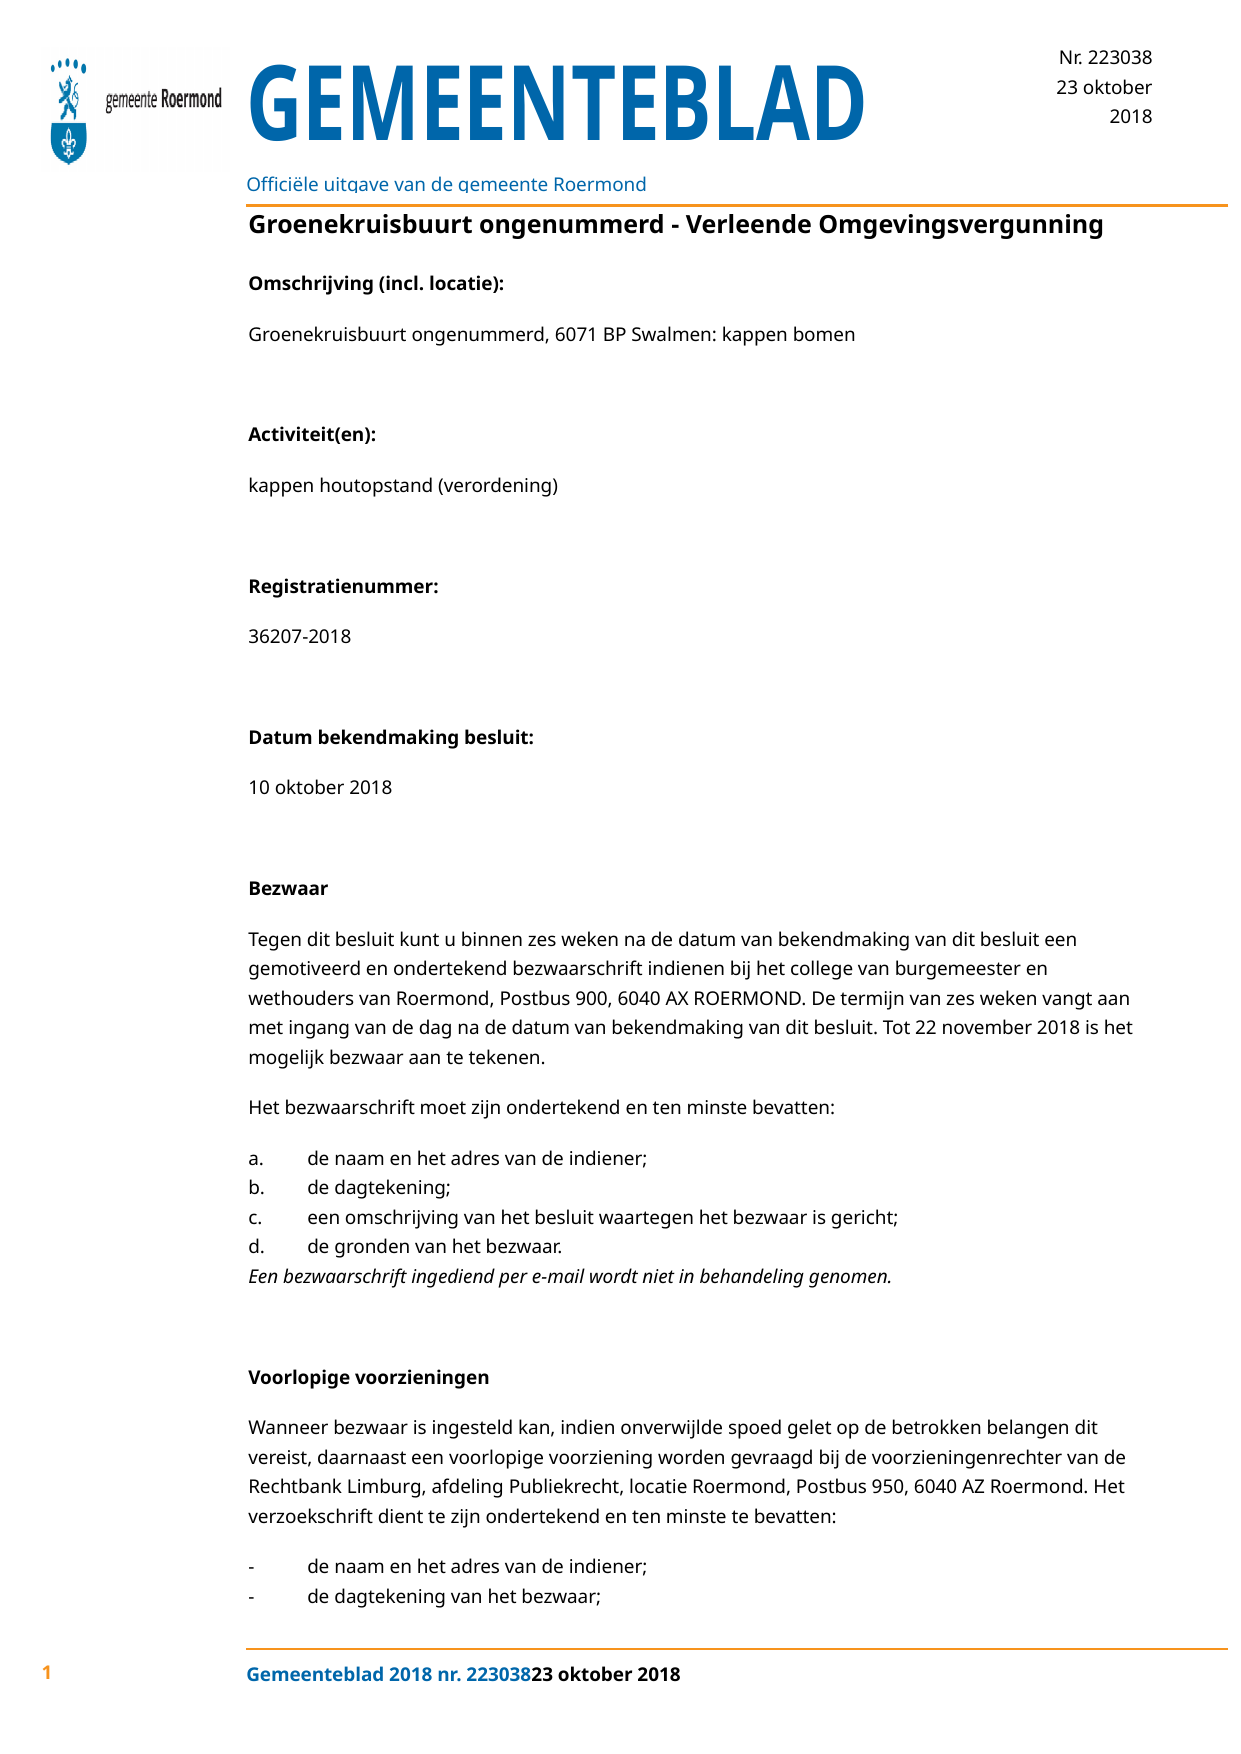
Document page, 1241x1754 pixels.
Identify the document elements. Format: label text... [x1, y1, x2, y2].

list de naam en het adres van de indiener; [248, 1145, 1152, 1171]
text Een bezwaarschrift ingediend per e-mail wordt niet in behandeling genomen. [248, 1263, 1152, 1289]
text 36207-2018 [248, 623, 1152, 649]
text 10 oktober 2018 [248, 774, 1152, 800]
list een omschrijving van het besluit waartegen het bezwaar is gericht; [248, 1204, 1152, 1230]
text Groenekruisbuurt ongenummerd, 6071 BP Swalmen: kappen bomen [248, 321, 1152, 346]
list de dagtekening van het bezwaar; [248, 1583, 1152, 1609]
list de naam en het adres van de indiener; [248, 1554, 1152, 1579]
text Groenekruisbuurt ongenummerd - Verleende Omgevingsvergunning [248, 207, 1152, 241]
text Het bezwaarschrift moet zijn ondertekend en ten minste bevatten: [248, 1094, 1152, 1120]
list de gronden van het bezwaar. [248, 1234, 1152, 1259]
text kappen houtopstand (verordening) [248, 472, 1152, 498]
text Omschrijving (incl. locatie): [248, 270, 1152, 296]
text Registratienummer: [248, 573, 1152, 598]
text Activiteit(en): [248, 422, 1152, 447]
picture [41, 47, 231, 172]
text Wanneer bezwaar is ingesteld kan, indien onverwijlde spoed gelet op de betrokken belangen dit vereist, daarnaast een voorlopige voorziening worden gevraagd bij de voorzieningenrechter van de Rechtbank Limburg, afdeling Publiekrecht, locatie Roermond, Postbus 950, 6040 AZ Roermond. Het verzoekschrift dient te zijn ondertekend en ten minste te bevatten: [248, 1414, 1152, 1529]
text Bezwaar [248, 875, 1152, 901]
list de dagtekening; [248, 1174, 1152, 1200]
text Tegen dit besluit kunt u binnen zes weken na de datum van bekendmaking van dit besluit een gemotiveerd en ondertekend bezwaarschrift indienen bij het college van burgemeester en wethouders van Roermond, Postbus 900, 6040 AX ROERMOND. De termijn van zes weken vangt aan met ingang van de dag na de datum van bekendmaking van dit besluit. Tot 22 november 2018 is het mogelijk bezwaar aan te tekenen. [248, 926, 1152, 1070]
text Voorlopige voorzieningen [248, 1364, 1152, 1390]
text Datum bekendmaking besluit: [248, 724, 1152, 750]
